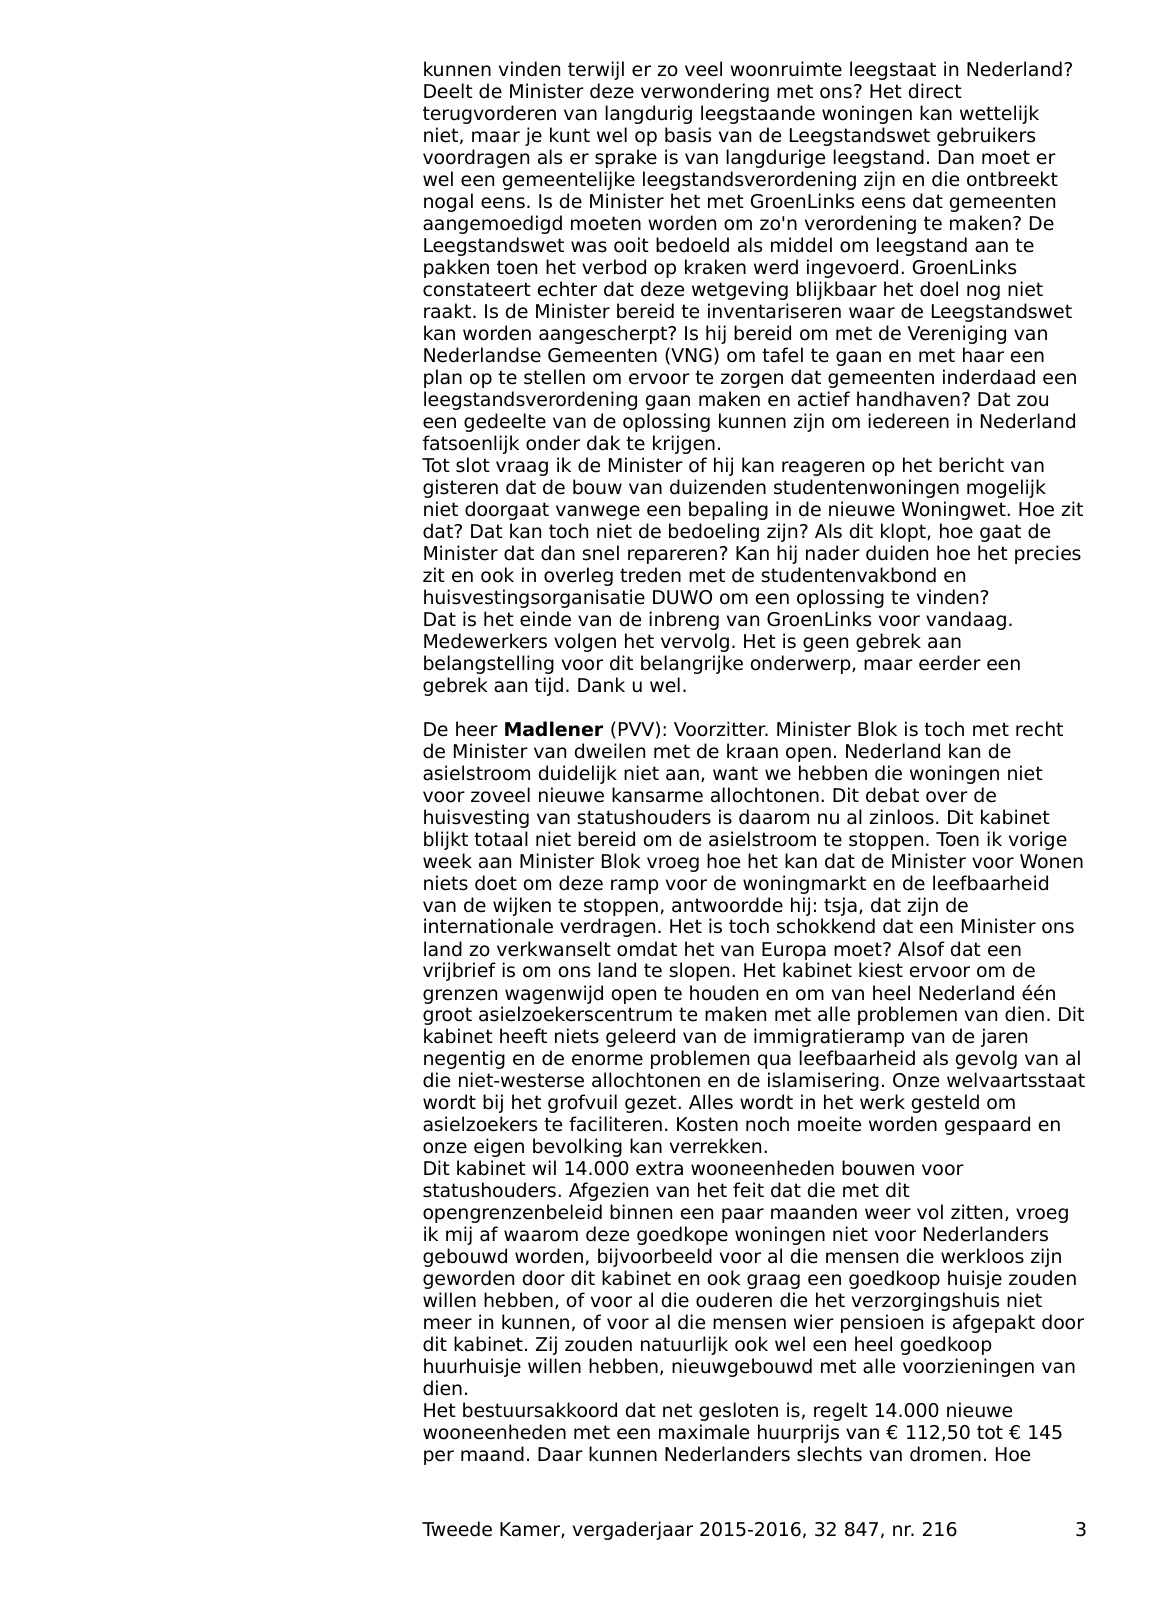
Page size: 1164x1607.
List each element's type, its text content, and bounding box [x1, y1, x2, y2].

text Dat is het einde van de inbreng van GroenLinks voor vandaag. Medewerkers volgen het vervolg. Het is geen gebrek aan belangstelling voor dit belangrijke onderwerp, maar eerder een gebrek aan tijd. Dank u wel. [422, 608, 1087, 696]
text Dit kabinet wil 14.000 extra wooneenheden bouwen voor statushouders. Afgezien van het feit dat die met dit opengrenzenbeleid binnen een paar maanden weer vol zitten, vroeg ik mij af waarom deze goedkope woningen niet voor Nederlanders gebouwd worden, bijvoorbeeld voor al die mensen die werkloos zijn geworden door dit kabinet en ook graag een goedkoop huisje zouden willen hebben, of voor al die ouderen die het verzorgingshuis niet meer in kunnen, of voor al die mensen wier pensioen is afgepakt door dit kabinet. Zij zouden natuurlijk ook wel een heel goedkoop huurhuisje willen hebben, nieuwgebouwd met alle voorzieningen van dien. [422, 1158, 1087, 1400]
text De heer Madlener (PVV): Voorzitter. Minister Blok is toch met recht de Minister van dweilen met de kraan open. Nederland kan de asielstroom duidelijk niet aan, want we hebben die woningen niet voor zoveel nieuwe kansarme allochtonen. Dit debat over de huisvesting van statushouders is daarom nu al zinloos. Dit kabinet blijkt totaal niet bereid om de asielstroom te stoppen. Toen ik vorige week aan Minister Blok vroeg hoe het kan dat de Minister voor Wonen niets doet om deze ramp voor de woningmarkt en de leefbaarheid van de wijken te stoppen, antwoordde hij: tsja, dat zijn de internationale verdragen. Het is toch schokkend dat een Minister ons land zo verkwanselt omdat het van Europa moet? Alsof dat een vrijbrief is om ons land te slopen. Het kabinet kiest ervoor om de grenzen wagenwijd open te houden en om van heel Nederland één groot asielzoekerscentrum te maken met alle problemen van dien. Dit kabinet heeft niets geleerd van de immigratieramp van de jaren negentig en de enorme problemen qua leefbaarheid als gevolg van al die niet-westerse allochtonen en de islamisering. Onze welvaartsstaat wordt bij het grofvuil gezet. Alles wordt in het werk gesteld om asielzoekers te faciliteren. Kosten noch moeite worden gespaard en onze eigen bevolking kan verrekken. [422, 719, 1087, 1158]
text Tot slot vraag ik de Minister of hij kan reageren op het bericht van gisteren dat de bouw van duizenden studentenwoningen mogelijk niet doorgaat vanwege een bepaling in de nieuwe Woningwet. Hoe zit dat? Dat kan toch niet de bedoeling zijn? Als dit klopt, hoe gaat de Minister dat dan snel repareren? Kan hij nader duiden hoe het precies zit en ook in overleg treden met de studentenvakbond en huisvestingsorganisatie DUWO om een oplossing te vinden? [422, 455, 1087, 608]
text kunnen vinden terwijl er zo veel woonruimte leegstaat in Nederland? Deelt de Minister deze verwondering met ons? Het direct terugvorderen van langdurig leegstaande woningen kan wettelijk niet, maar je kunt wel op basis van de Leegstandswet gebruikers voordragen als er sprake is van langdurige leegstand. Dan moet er wel een gemeentelijke leegstandsverordening zijn en die ontbreekt nogal eens. Is de Minister het met GroenLinks eens dat gemeenten aangemoedigd moeten worden om zo'n verordening te maken? De Leegstandswet was ooit bedoeld als middel om leegstand aan te pakken toen het verbod op kraken werd ingevoerd. GroenLinks constateert echter dat deze wetgeving blijkbaar het doel nog niet raakt. Is de Minister bereid te inventariseren waar de Leegstandswet kan worden aangescherpt? Is hij bereid om met de Vereniging van Nederlandse Gemeenten (VNG) om tafel te gaan en met haar een plan op te stellen om ervoor te zorgen dat gemeenten inderdaad een leegstandsverordening gaan maken en actief handhaven? Dat zou een gedeelte van de oplossing kunnen zijn om iedereen in Nederland fatsoenlijk onder dak te krijgen. [422, 59, 1087, 455]
text Het bestuursakkoord dat net gesloten is, regelt 14.000 nieuwe wooneenheden met een maximale huurprijs van € 112,50 tot € 145 per maand. Daar kunnen Nederlanders slechts van dromen. Hoe [422, 1400, 1087, 1466]
